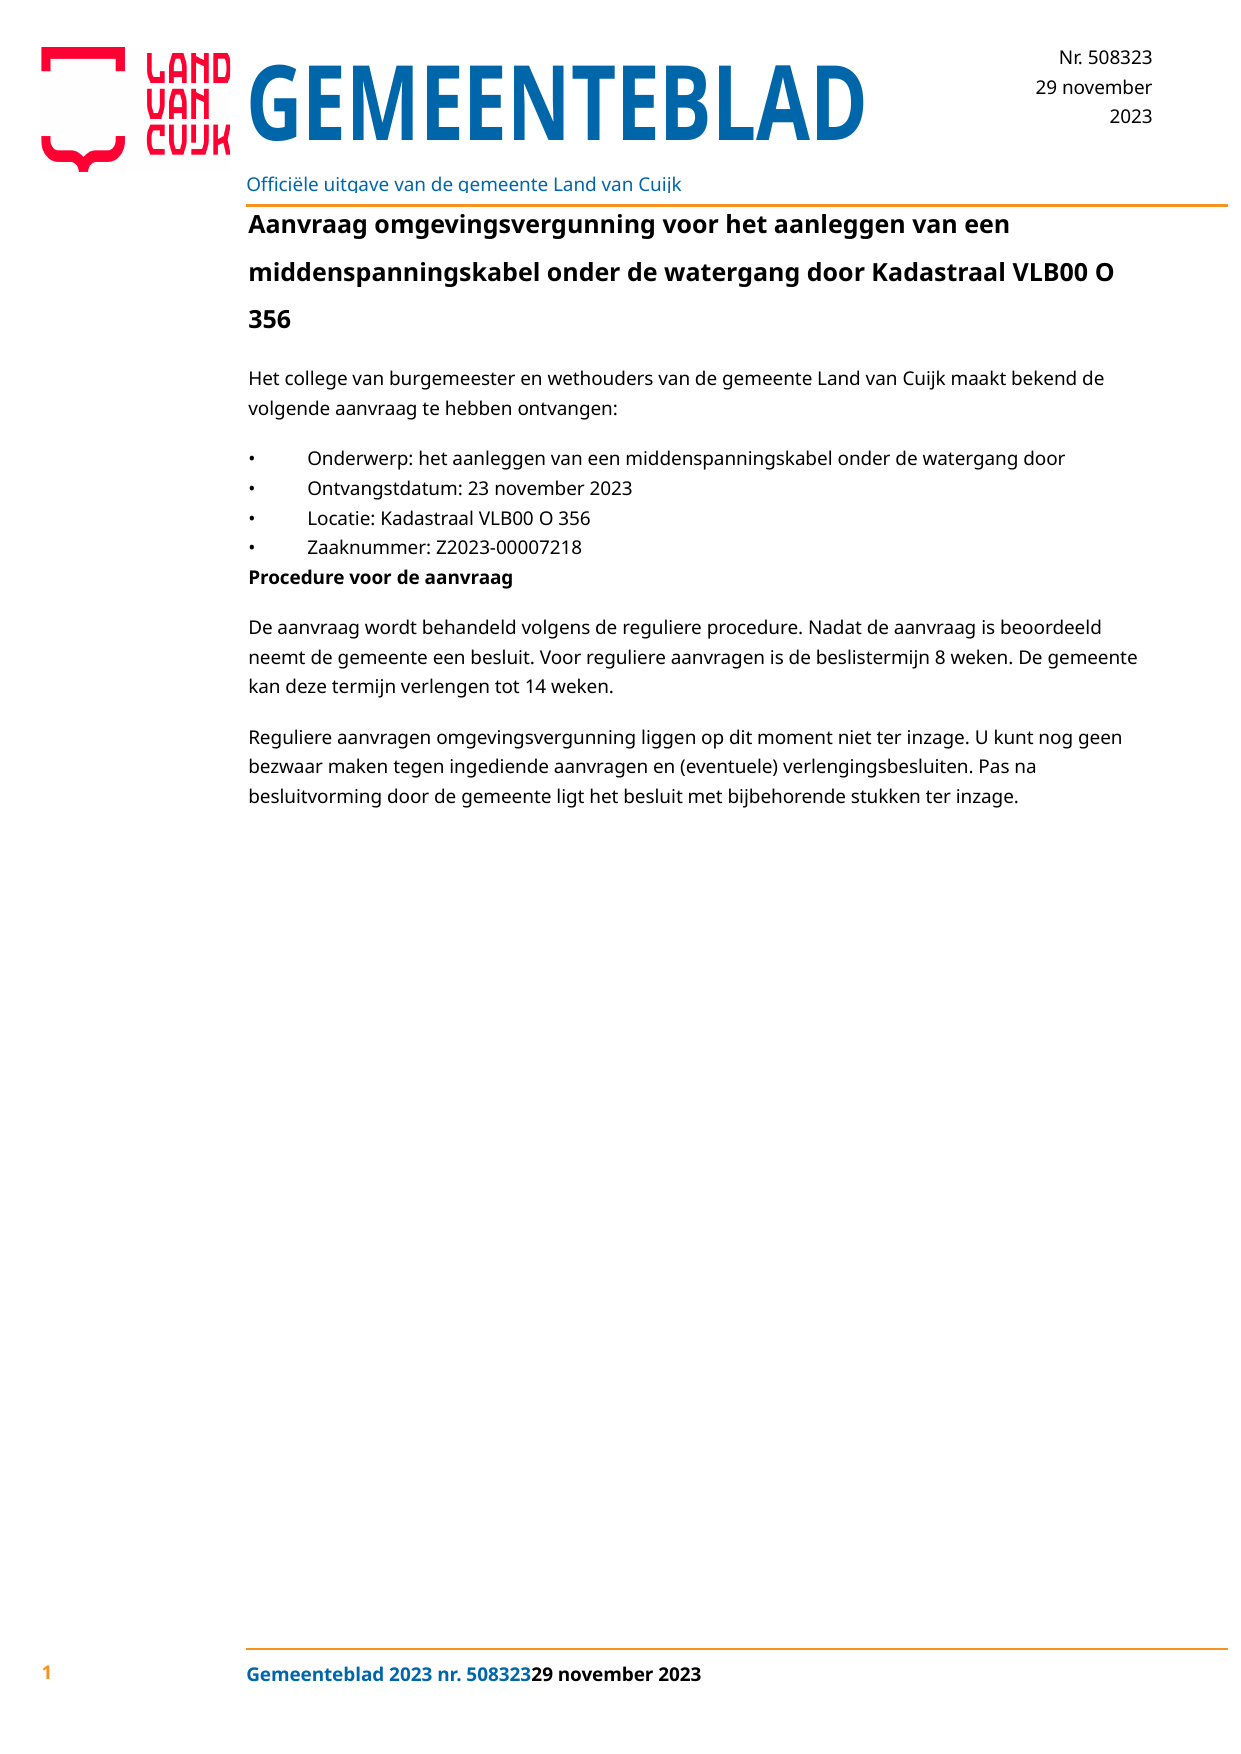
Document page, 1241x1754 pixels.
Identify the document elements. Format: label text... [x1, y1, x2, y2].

text Reguliere aanvragen omgevingsvergunning liggen op dit moment niet ter inzage. U kunt nog geen bezwaar maken tegen ingediende aanvragen en (eventuele) verlengingsbesluiten. Pas na besluitvorming door de gemeente ligt het besluit met bijbehorende stukken ter inzage. [248, 724, 1152, 809]
text De aanvraag wordt behandeld volgens de reguliere procedure. Nadat de aanvraag is beoordeeld neemt de gemeente een besluit. Voor reguliere aanvragen is de beslistermijn 8 weken. De gemeente kan deze termijn verlengen tot 14 weken. [248, 614, 1152, 699]
list Ontvangstdatum: 23 november 2023 [248, 475, 1152, 501]
picture [41, 47, 231, 172]
list Zaaknummer: Z2023-00007218 [248, 534, 1152, 560]
text Procedure voor de aanvraag [248, 564, 1152, 589]
text Aanvraag omgevingsvergunning voor het aanleggen van een middenspanningskabel onder de watergang door Kadastraal VLB00 O 356 [248, 207, 1152, 336]
text Het college van burgemeester en wethouders van de gemeente Land van Cuijk maakt bekend de volgende aanvraag te hebben ontvangen: [248, 366, 1152, 421]
list Locatie: Kadastraal VLB00 O 356 [248, 505, 1152, 530]
list Onderwerp: het aanleggen van een middenspanningskabel onder de watergang door [248, 446, 1152, 471]
